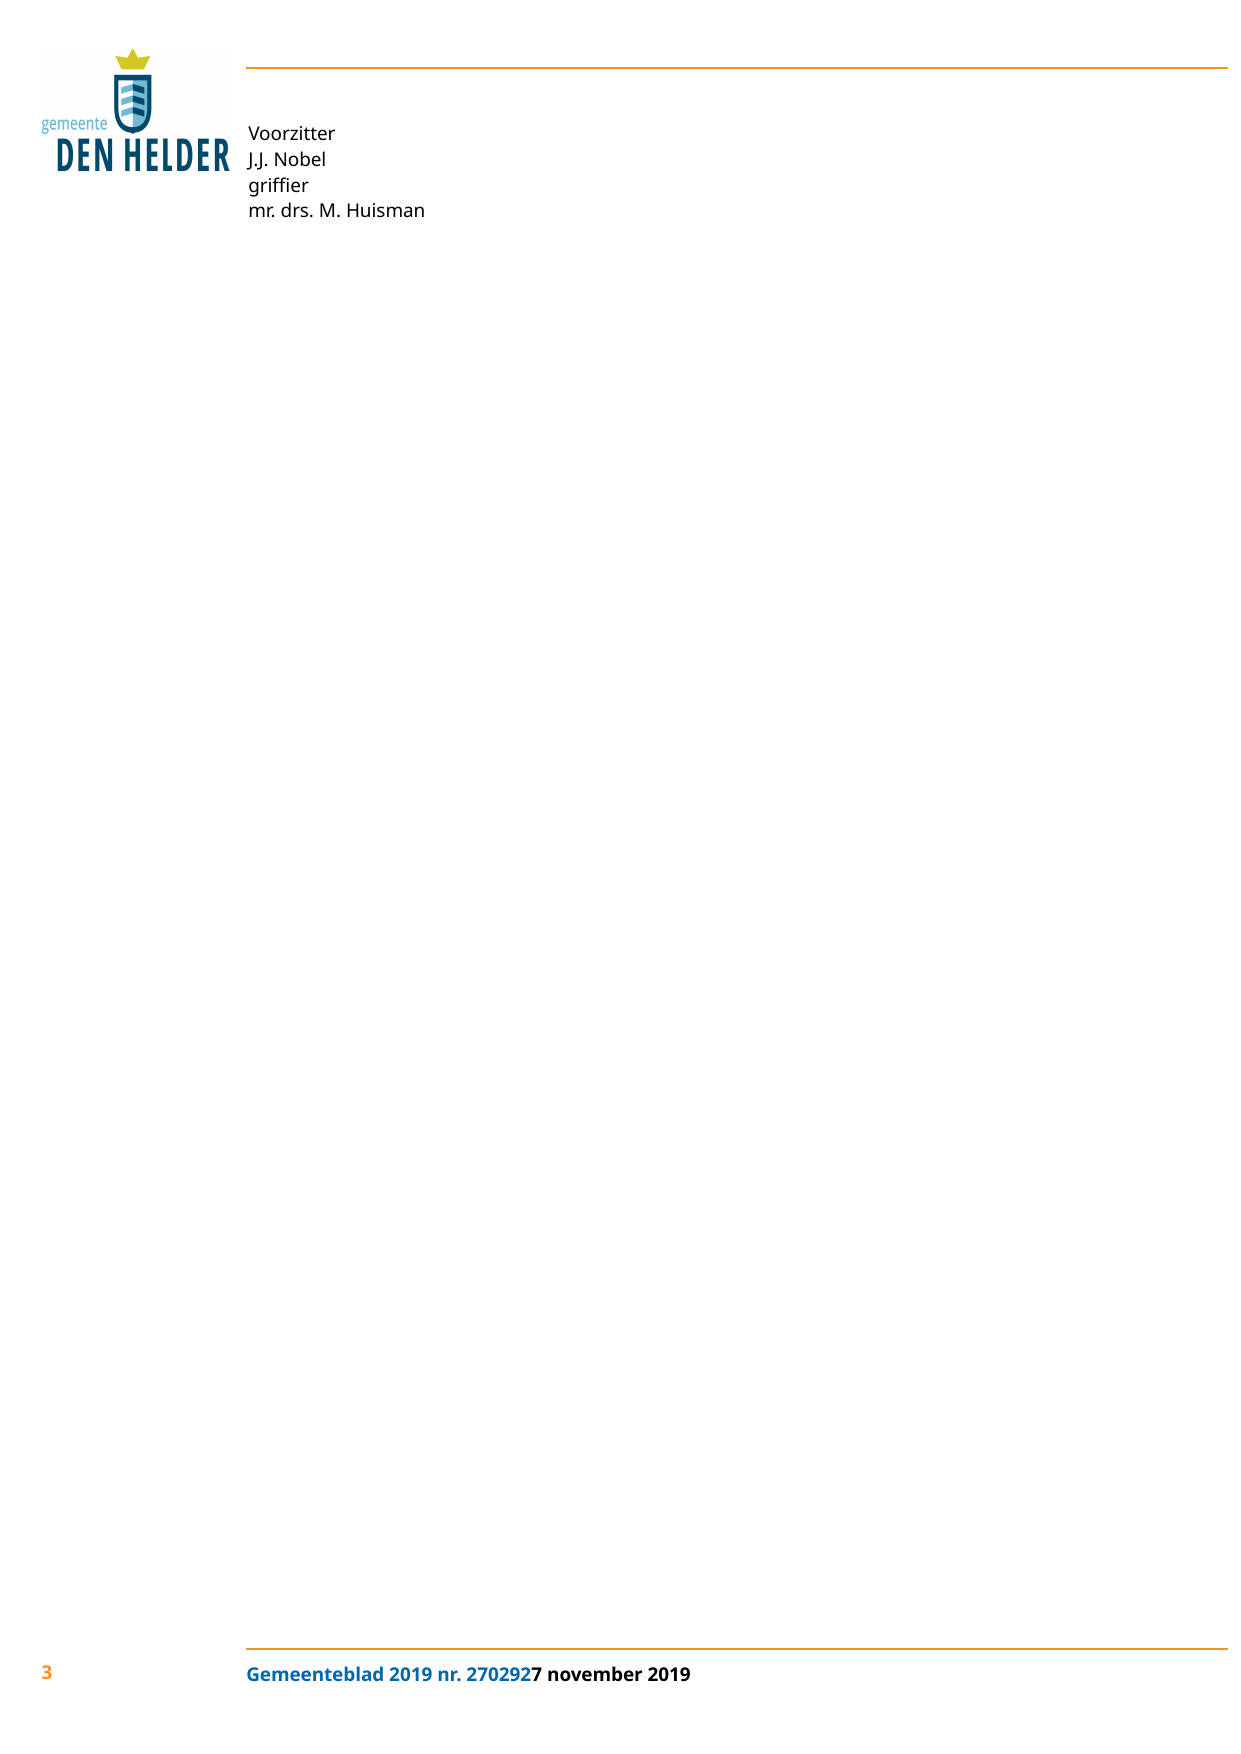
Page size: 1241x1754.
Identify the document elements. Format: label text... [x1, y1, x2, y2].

text griffier [248, 172, 1152, 198]
picture [182, 144, 187, 165]
text J.J. Nobel [248, 146, 1152, 172]
picture [41, 47, 231, 172]
text Voorzitter [248, 121, 1152, 146]
picture [100, 154, 106, 172]
text mr. drs. M. Huisman [248, 198, 1152, 223]
picture [130, 157, 135, 172]
picture [220, 160, 224, 172]
picture [63, 144, 68, 165]
